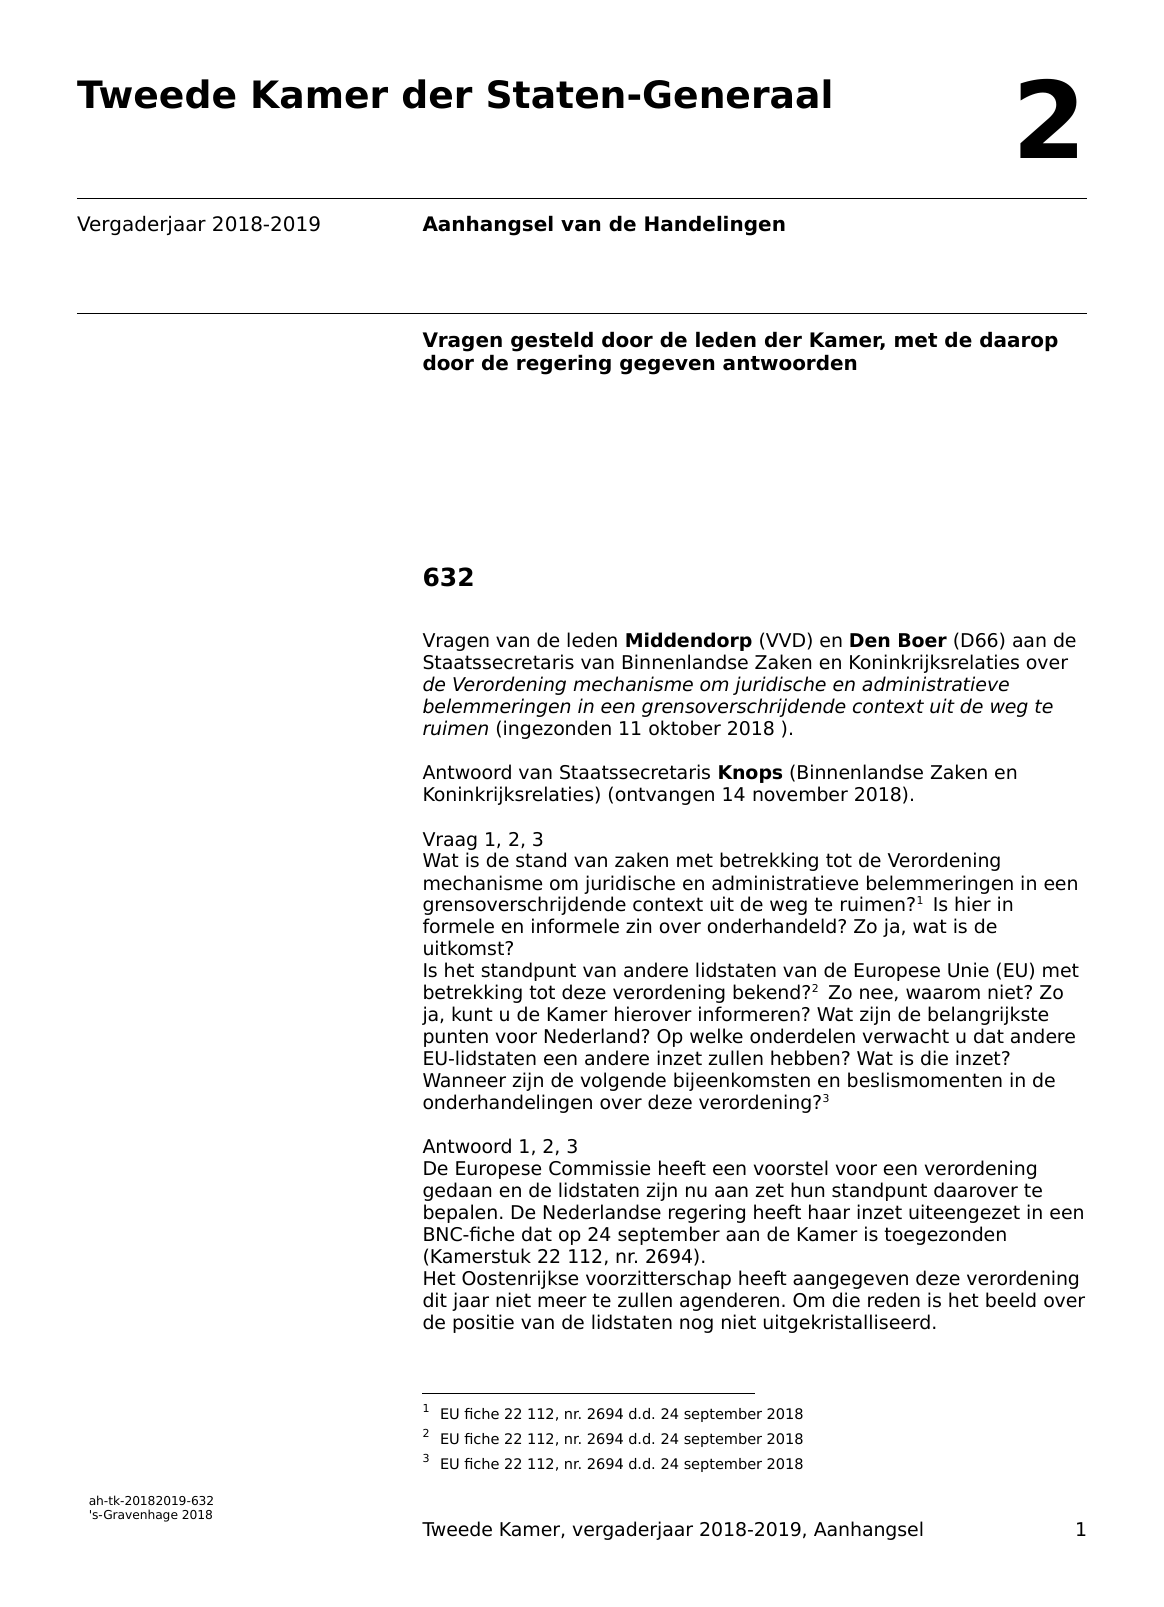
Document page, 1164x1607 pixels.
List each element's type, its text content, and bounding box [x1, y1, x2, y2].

text Vragen van de leden Middendorp (VVD) en Den Boer (D66) aan de Staatssecretaris van Binnenlandse Zaken en Koninkrijksrelaties over de Verordening mechanisme om juridische en administratieve belemmeringen in een grensoverschrijdende context uit de weg te ruimen (ingezonden 11 oktober 2018 ). [422, 630, 1087, 740]
text 632 [422, 563, 1087, 592]
text EU fiche 22 112, nr. 2694 d.d. 24 september 2018 [422, 1452, 1087, 1474]
text Wat is de stand van zaken met betrekking tot de Verordening mechanisme om juridische en administratieve belemmeringen in een grensoverschrijdende context uit de weg te ruimen? Is hier in formele en informele zin over onderhandeld? Zo ja, wat is de uitkomst? [422, 850, 1087, 960]
table_cell Vragen gesteld door de leden der Kamer, met de daarop door de regering gegeven antwoorden [422, 314, 1087, 375]
table_header Tweede Kamer der Staten-Generaal [77, 59, 886, 198]
text ah-tk-20182019-632 [88, 1494, 323, 1508]
text 's-Gravenhage 2018 [88, 1508, 323, 1522]
text Vraag 1, 2, 3 [422, 828, 1087, 850]
text Is het standpunt van andere lidstaten van de Europese Unie (EU) met betrekking tot deze verordening bekend? Zo nee, waarom niet? Zo ja, kunt u de Kamer hierover informeren? Wat zijn de belangrijkste punten voor Nederland? Op welke onderdelen verwacht u dat andere EU-lidstaten een andere inzet zullen hebben? Wat is die inzet? [422, 960, 1087, 1070]
text De Europese Commissie heeft een voorstel voor een verordening gedaan en de lidstaten zijn nu aan zet hun standpunt daarover te bepalen. De Nederlandse regering heeft haar inzet uiteengezet in een BNC-fiche dat op 24 september aan de Kamer is toegezonden (Kamerstuk 22 112, nr. 2694). [422, 1158, 1087, 1268]
text EU fiche 22 112, nr. 2694 d.d. 24 september 2018 [422, 1402, 1087, 1424]
text Antwoord van Staatssecretaris Knops (Binnenlandse Zaken en Koninkrijksrelaties) (ontvangen 14 november 2018). [422, 762, 1087, 806]
text Het Oostenrijkse voorzitterschap heeft aangegeven deze verordening dit jaar niet meer te zullen agenderen. Om die reden is het beeld over de positie van de lidstaten nog niet uitgekristalliseerd. [422, 1268, 1087, 1334]
table_cell Aanhangsel van de Handelingen [422, 199, 1087, 313]
table_cell [77, 314, 422, 375]
text Wanneer zijn de volgende bijeenkomsten en beslismomenten in de onderhandelingen over deze verordening? [422, 1070, 1087, 1114]
text EU fiche 22 112, nr. 2694 d.d. 24 september 2018 [422, 1427, 1087, 1449]
table_cell Vergaderjaar 2018-2019 [77, 199, 422, 313]
table_header 2 [886, 59, 1087, 198]
text Antwoord 1, 2, 3 [422, 1136, 1087, 1158]
